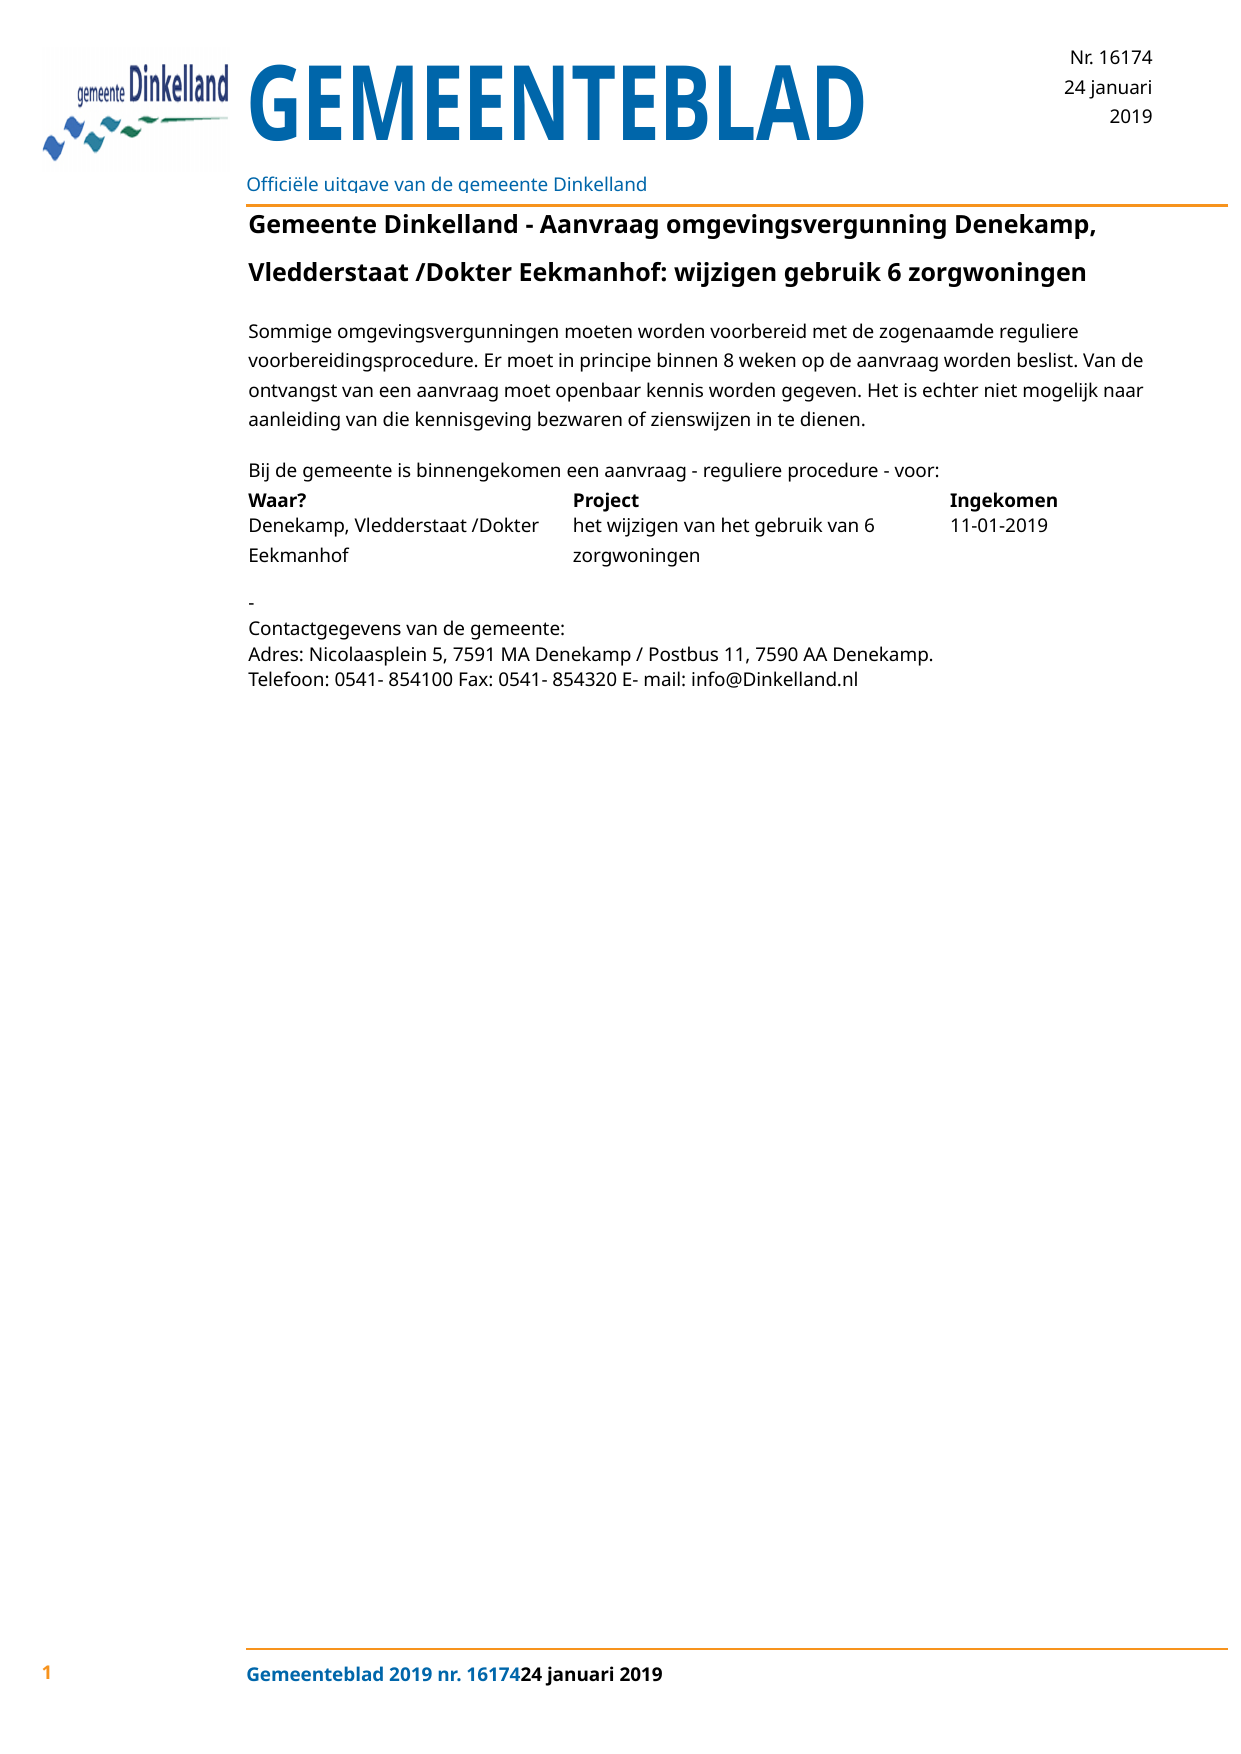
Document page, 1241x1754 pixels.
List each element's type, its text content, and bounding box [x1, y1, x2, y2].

table_cell het wijzigen van het gebruik van 6 zorgwoningen [573, 513, 950, 568]
picture [41, 47, 231, 172]
text - [248, 589, 1152, 615]
text Contactgegevens van de gemeente: [248, 615, 1152, 641]
table_cell Denekamp, Vledderstaat /Dokter Eekmanhof [248, 513, 573, 568]
text Telefoon: 0541- 854100 Fax: 0541- 854320 E- mail: info@Dinkelland.nl [248, 666, 1152, 692]
text Gemeente Dinkelland - Aanvraag omgevingsvergunning Denekamp, Vledderstaat /Dokter Eekmanhof: wijzigen gebruik 6 zorgwoningen [248, 207, 1152, 288]
table_header Project [573, 487, 950, 512]
text Adres: Nicolaasplein 5, 7591 MA Denekamp / Postbus 11, 7590 AA Denekamp. [248, 641, 1152, 666]
table_header Ingekomen [950, 487, 1152, 512]
table_cell 11-01-2019 [950, 513, 1152, 568]
text Sommige omgevingsvergunningen moeten worden voorbereid met de zogenaamde reguliere voorbereidingsprocedure. Er moet in principe binnen 8 weken op de aanvraag worden beslist. Van de ontvangst van een aanvraag moet openbaar kennis worden gegeven. Het is echter niet mogelijk naar aanleiding van die kennisgeving bezwaren of zienswijzen in te dienen. [248, 318, 1152, 432]
table_header Waar? [248, 487, 573, 512]
text Bij de gemeente is binnengekomen een aanvraag - reguliere procedure - voor: [248, 457, 1152, 483]
